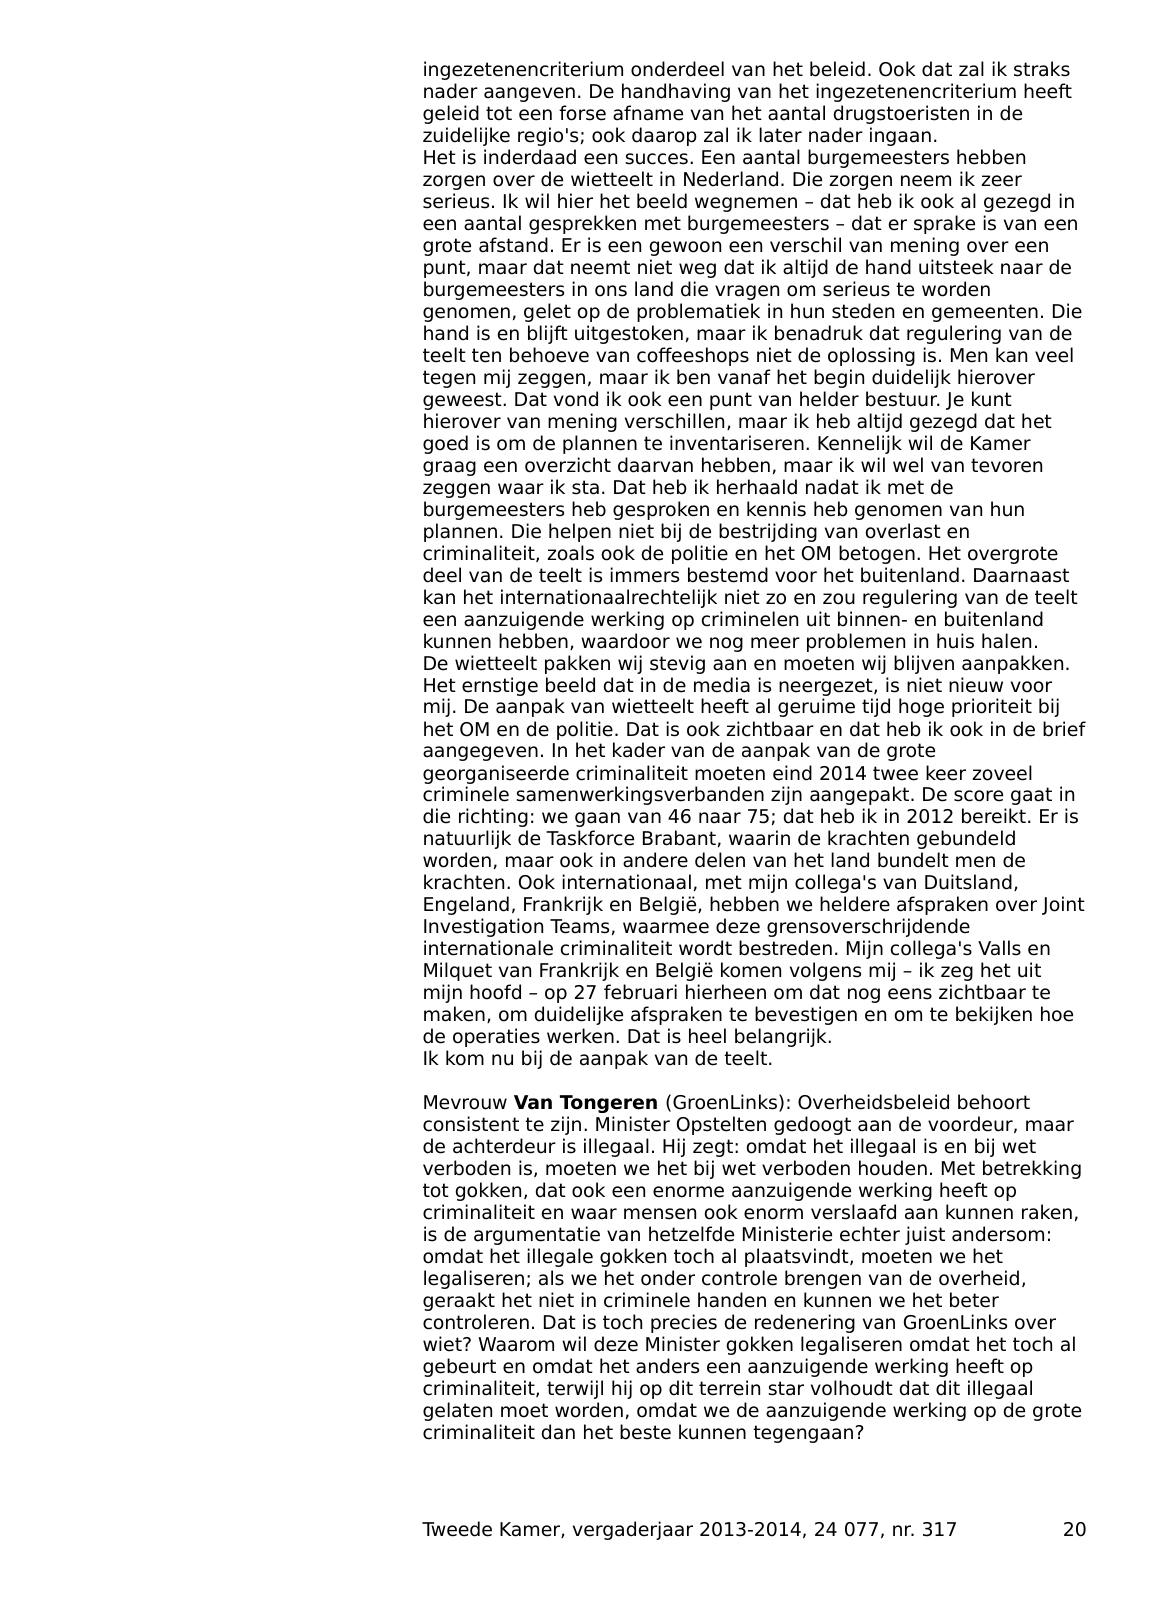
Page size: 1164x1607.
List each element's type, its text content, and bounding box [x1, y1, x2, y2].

text Het is inderdaad een succes. Een aantal burgemeesters hebben zorgen over de wietteelt in Nederland. Die zorgen neem ik zeer serieus. Ik wil hier het beeld wegnemen – dat heb ik ook al gezegd in een aantal gesprekken met burgemeesters – dat er sprake is van een grote afstand. Er is een gewoon een verschil van mening over een punt, maar dat neemt niet weg dat ik altijd de hand uitsteek naar de burgemeesters in ons land die vragen om serieus te worden genomen, gelet op de problematiek in hun steden en gemeenten. Die hand is en blijft uitgestoken, maar ik benadruk dat regulering van de teelt ten behoeve van coffeeshops niet de oplossing is. Men kan veel tegen mij zeggen, maar ik ben vanaf het begin duidelijk hierover geweest. Dat vond ik ook een punt van helder bestuur. Je kunt hierover van mening verschillen, maar ik heb altijd gezegd dat het goed is om de plannen te inventariseren. Kennelijk wil de Kamer graag een overzicht daarvan hebben, maar ik wil wel van tevoren zeggen waar ik sta. Dat heb ik herhaald nadat ik met de burgemeesters heb gesproken en kennis heb genomen van hun plannen. Die helpen niet bij de bestrijding van overlast en criminaliteit, zoals ook de politie en het OM betogen. Het overgrote deel van de teelt is immers bestemd voor het buitenland. Daarnaast kan het internationaalrechtelijk niet zo en zou regulering van de teelt een aanzuigende werking op criminelen uit binnen- en buitenland kunnen hebben, waardoor we nog meer problemen in huis halen. [422, 147, 1087, 652]
text Mevrouw Van Tongeren (GroenLinks): Overheidsbeleid behoort consistent te zijn. Minister Opstelten gedoogt aan de voordeur, maar de achterdeur is illegaal. Hij zegt: omdat het illegaal is en bij wet verboden is, moeten we het bij wet verboden houden. Met betrekking tot gokken, dat ook een enorme aanzuigende werking heeft op criminaliteit en waar mensen ook enorm verslaafd aan kunnen raken, is de argumentatie van hetzelfde Ministerie echter juist andersom: omdat het illegale gokken toch al plaatsvindt, moeten we het legaliseren; als we het onder controle brengen van de overheid, geraakt het niet in criminele handen en kunnen we het beter controleren. Dat is toch precies de redenering van GroenLinks over wiet? Waarom wil deze Minister gokken legaliseren omdat het toch al gebeurt en omdat het anders een aanzuigende werking heeft op criminaliteit, terwijl hij op dit terrein star volhoudt dat dit illegaal gelaten moet worden, omdat we de aanzuigende werking op de grote criminaliteit dan het beste kunnen tegengaan? [422, 1092, 1087, 1444]
text ingezetenencriterium onderdeel van het beleid. Ook dat zal ik straks nader aangeven. De handhaving van het ingezetenencriterium heeft geleid tot een forse afname van het aantal drugstoeristen in de zuidelijke regio's; ook daarop zal ik later nader ingaan. [422, 59, 1087, 147]
text Ik kom nu bij de aanpak van de teelt. [422, 1048, 1087, 1070]
text De wietteelt pakken wij stevig aan en moeten wij blijven aanpakken. Het ernstige beeld dat in de media is neergezet, is niet nieuw voor mij. De aanpak van wietteelt heeft al geruime tijd hoge prioriteit bij het OM en de politie. Dat is ook zichtbaar en dat heb ik ook in de brief aangegeven. In het kader van de aanpak van de grote georganiseerde criminaliteit moeten eind 2014 twee keer zoveel criminele samenwerkingsverbanden zijn aangepakt. De score gaat in die richting: we gaan van 46 naar 75; dat heb ik in 2012 bereikt. Er is natuurlijk de Taskforce Brabant, waarin de krachten gebundeld worden, maar ook in andere delen van het land bundelt men de krachten. Ook internationaal, met mijn collega's van Duitsland, Engeland, Frankrijk en België, hebben we heldere afspraken over Joint Investigation Teams, waarmee deze grensoverschrijdende internationale criminaliteit wordt bestreden. Mijn collega's Valls en Milquet van Frankrijk en België komen volgens mij – ik zeg het uit mijn hoofd – op 27 februari hierheen om dat nog eens zichtbaar te maken, om duidelijke afspraken te bevestigen en om te bekijken hoe de operaties werken. Dat is heel belangrijk. [422, 652, 1087, 1048]
